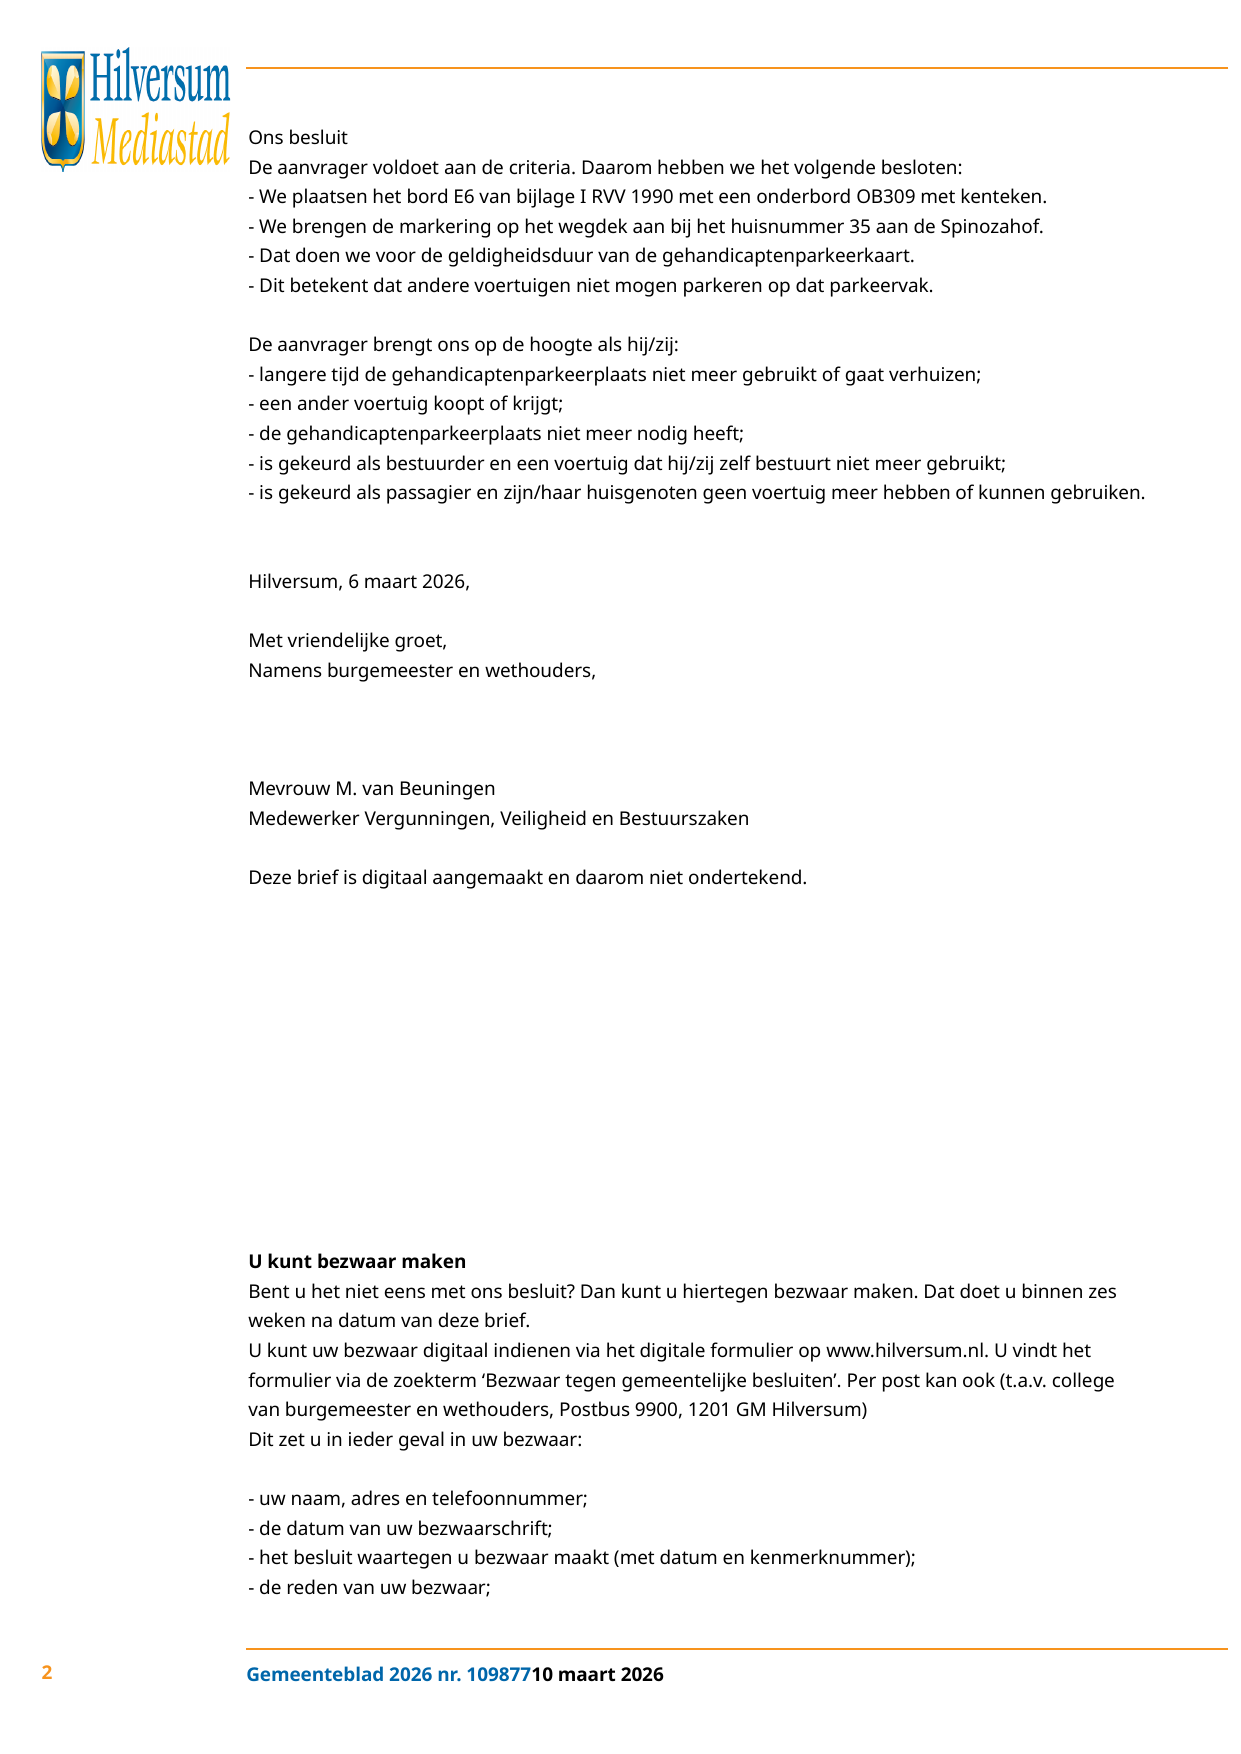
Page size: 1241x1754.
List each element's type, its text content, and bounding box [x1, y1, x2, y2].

text De aanvrager voldoet aan de criteria. Daarom hebben we het volgende besloten: [248, 154, 1152, 180]
text - de reden van uw bezwaar; [248, 1574, 1152, 1600]
text - de datum van uw bezwaarschrift; [248, 1515, 1152, 1541]
text Met vriendelijke groet, [248, 627, 1152, 653]
text U kunt uw bezwaar digitaal indienen via het digitale formulier op www.hilversum.nl. U vindt het formulier via de zoekterm ‘Bezwaar tegen gemeentelijke besluiten’. Per post kan ook (t.a.v. college van burgemeester en wethouders, Postbus 9900, 1201 GM Hilversum) [248, 1337, 1152, 1422]
text Mevrouw M. van Beuningen [248, 775, 1152, 801]
text - uw naam, adres en telefoonnummer; [248, 1485, 1152, 1511]
text - het besluit waartegen u bezwaar maakt (met datum en kenmerknummer); [248, 1544, 1152, 1570]
text Deze brief is digitaal aangemaakt en daarom niet ondertekend. [248, 864, 1152, 890]
text - langere tijd de gehandicaptenparkeerplaats niet meer gebruikt of gaat verhuizen; [248, 361, 1152, 387]
text Dit zet u in ieder geval in uw bezwaar: [248, 1426, 1152, 1452]
text - is gekeurd als bestuurder en een voertuig dat hij/zij zelf bestuurt niet meer gebruikt; [248, 450, 1152, 476]
text - We plaatsen het bord E6 van bijlage I RVV 1990 met een onderbord OB309 met kenteken. [248, 183, 1152, 209]
text Bent u het niet eens met ons besluit? Dan kunt u hiertegen bezwaar maken. Dat doet u binnen zes weken na datum van deze brief. [248, 1278, 1152, 1333]
text Namens burgemeester en wethouders, [248, 657, 1152, 683]
text - Dat doen we voor de geldigheidsduur van de gehandicaptenparkeerkaart. [248, 243, 1152, 268]
text - de gehandicaptenparkeerplaats niet meer nodig heeft; [248, 420, 1152, 446]
text U kunt bezwaar maken [248, 1248, 1152, 1274]
text - Dit betekent dat andere voertuigen niet mogen parkeren op dat parkeervak. [248, 272, 1152, 298]
text De aanvrager brengt ons op de hoogte als hij/zij: [248, 331, 1152, 357]
text Hilversum, 6 maart 2026, [248, 568, 1152, 594]
text Ons besluit [248, 124, 1152, 150]
picture [41, 47, 231, 172]
text - is gekeurd als passagier en zijn/haar huisgenoten geen voertuig meer hebben of kunnen gebruiken. [248, 479, 1152, 505]
text Medewerker Vergunningen, Veiligheid en Bestuurszaken [248, 805, 1152, 831]
text - een ander voertuig koopt of krijgt; [248, 391, 1152, 416]
text - We brengen de markering op het wegdek aan bij het huisnummer 35 aan de Spinozahof. [248, 213, 1152, 239]
